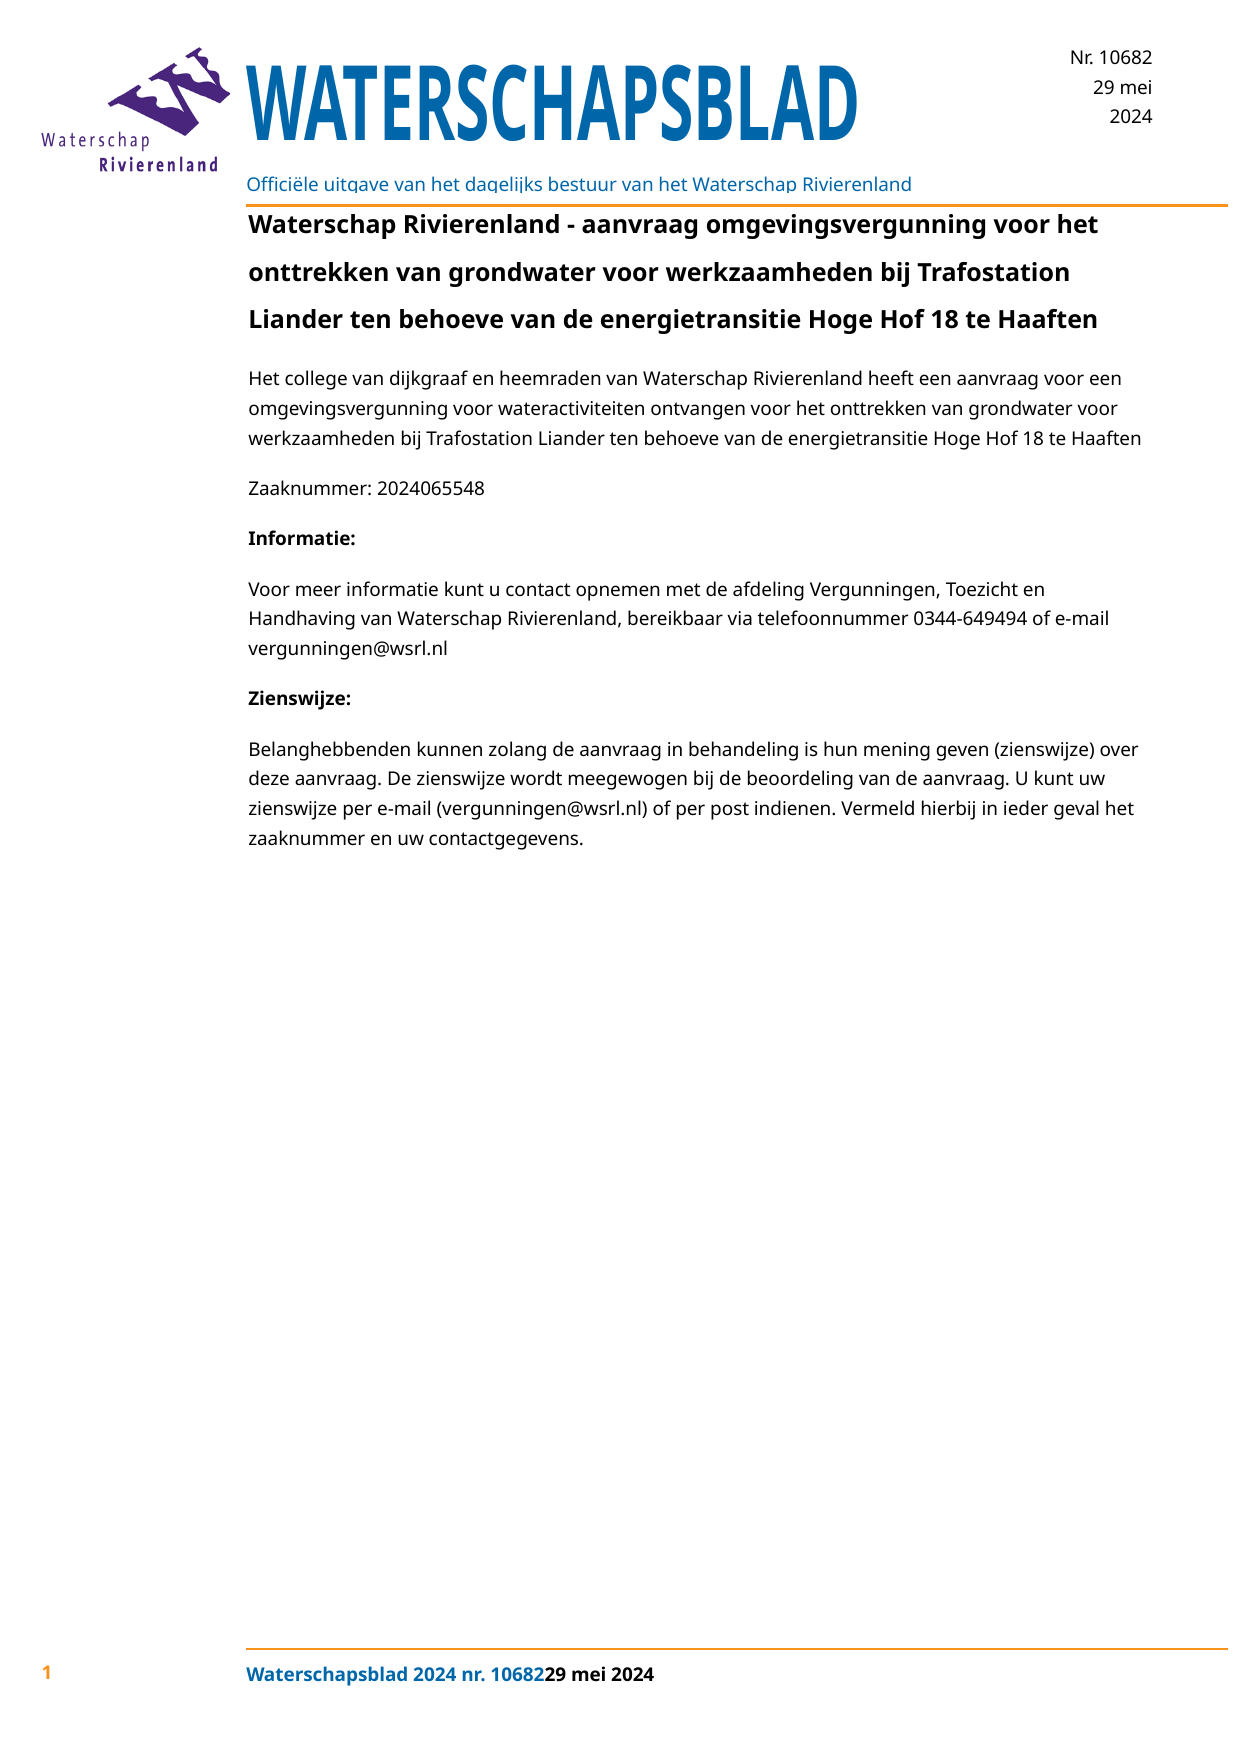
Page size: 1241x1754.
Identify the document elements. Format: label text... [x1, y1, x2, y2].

text Voor meer informatie kunt u contact opnemen met de afdeling Vergunningen, Toezicht en Handhaving van Waterschap Rivierenland, bereikbaar via telefoonnummer 0344-649494 of e-mail vergunningen@wsrl.nl [248, 576, 1152, 661]
text Belanghebbenden kunnen zolang de aanvraag in behandeling is hun mening geven (zienswijze) over deze aanvraag. De zienswijze wordt meegewogen bij de beoordeling van de aanvraag. U kunt uw zienswijze per e-mail (vergunningen@wsrl.nl) of per post indienen. Vermeld hierbij in ieder geval het zaaknummer en uw contactgegevens. [248, 736, 1152, 850]
picture [41, 47, 231, 172]
text Waterschap Rivierenland - aanvraag omgevingsvergunning voor het onttrekken van grondwater voor werkzaamheden bij Trafostation Liander ten behoeve van de energietransitie Hoge Hof 18 te Haaften [248, 207, 1152, 336]
text Het college van dijkgraaf en heemraden van Waterschap Rivierenland heeft een aanvraag voor een omgevingsvergunning voor wateractiviteiten ontvangen voor het onttrekken van grondwater voor werkzaamheden bij Trafostation Liander ten behoeve van de energietransitie Hoge Hof 18 te Haaften [248, 366, 1152, 450]
text Zaaknummer: 2024065548 [248, 475, 1152, 501]
text Informatie: [248, 526, 1152, 551]
text Zienswijze: [248, 686, 1152, 711]
